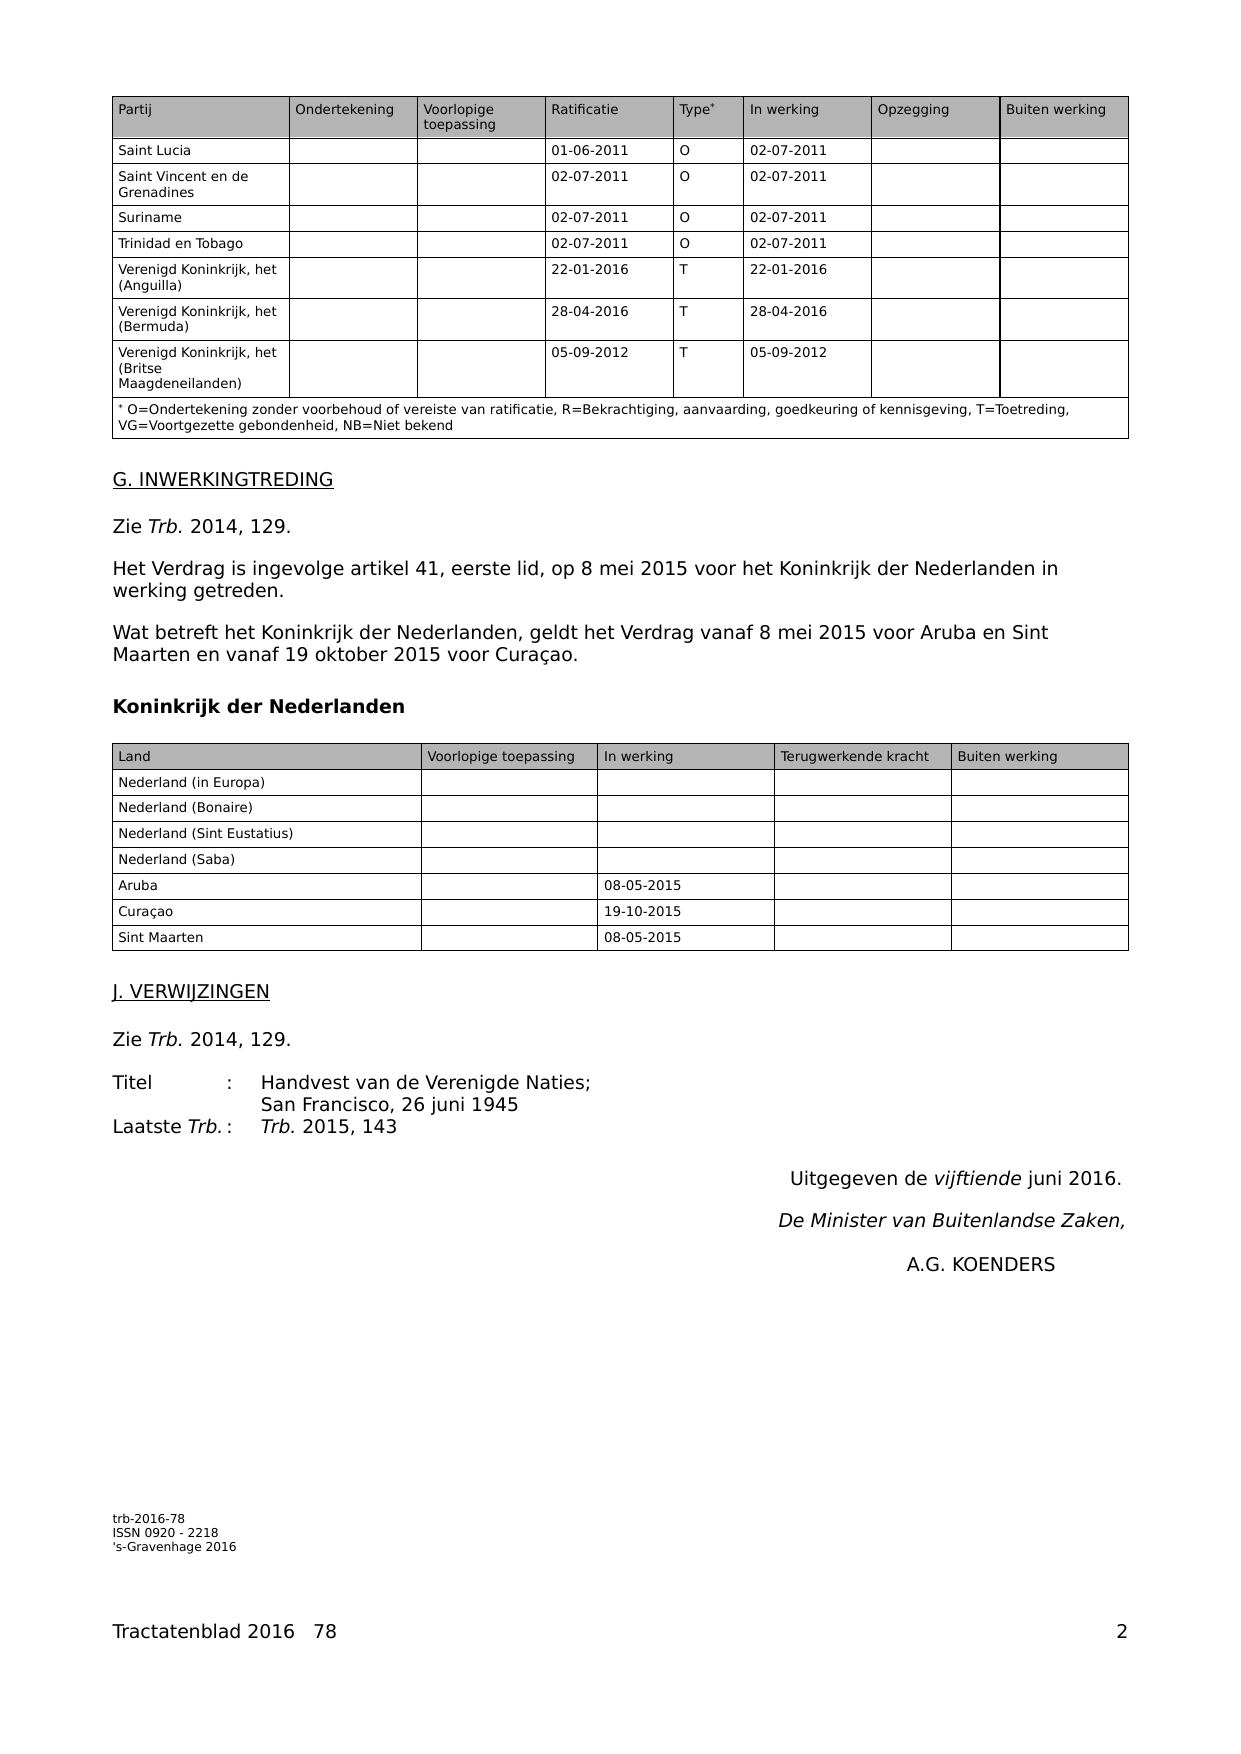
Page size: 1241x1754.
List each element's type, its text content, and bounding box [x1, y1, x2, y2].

table_cell [775, 900, 951, 924]
table_cell [775, 796, 951, 821]
table_cell 02-07-2011 [744, 232, 871, 257]
subtitle J. VERWIJZINGEN [112, 981, 1128, 1003]
table_cell [775, 822, 951, 847]
table_cell O [674, 164, 743, 205]
table_cell [872, 139, 999, 163]
table_cell O [674, 206, 743, 231]
table_cell O [674, 232, 743, 257]
table_header Titel [112, 1072, 226, 1116]
table_cell [418, 341, 545, 397]
table_cell [422, 822, 597, 847]
text Het Verdrag is ingevolge artikel 41, eerste lid, op 8 mei 2015 voor het Koninkrijk der Nederlanden in werking getreden. [112, 558, 1128, 602]
table_cell [290, 139, 417, 163]
table_cell Saint Lucia [113, 139, 289, 163]
table_cell 02-07-2011 [744, 139, 871, 163]
table_header Buiten werking [952, 744, 1128, 769]
table_cell [1001, 232, 1128, 257]
table_header Partij [113, 97, 289, 137]
table_cell 01-06-2011 [546, 139, 673, 163]
text Wat betreft het Koninkrijk der Nederlanden, geldt het Verdrag vanaf 8 mei 2015 voor Aruba en Sint Maarten en vanaf 19 oktober 2015 voor Curaçao. [112, 622, 1128, 666]
table_cell [952, 822, 1128, 847]
table_cell [1001, 139, 1128, 163]
table_cell T [674, 299, 743, 339]
table_cell [598, 796, 774, 821]
table_cell Laatste Trb. [112, 1116, 226, 1138]
table_cell [1001, 258, 1128, 298]
table_cell : [226, 1116, 261, 1138]
subtitle Koninkrijk der Nederlanden [112, 696, 1128, 718]
text ISSN 0920 - 2218 [112, 1526, 346, 1540]
table_cell 02-07-2011 [744, 206, 871, 231]
table_cell O [674, 139, 743, 163]
table_cell Nederland (Saba) [113, 848, 421, 873]
table_cell [290, 232, 417, 257]
table_cell [872, 206, 999, 231]
table_cell [418, 232, 545, 257]
table_cell [422, 848, 597, 873]
table_cell Nederland (Bonaire) [113, 796, 421, 821]
table_cell [418, 139, 545, 163]
table_cell 02-07-2011 [744, 164, 871, 205]
table_cell Verenigd Koninkrijk, het (Bermuda) [113, 299, 289, 339]
table_cell Sint Maarten [113, 926, 421, 950]
table_cell Nederland (Sint Eustatius) [113, 822, 421, 847]
table_cell 22-01-2016 [744, 258, 871, 298]
table_cell 28-04-2016 [546, 299, 673, 339]
subtitle G. INWERKINGTREDING [112, 469, 1128, 491]
table_cell * O=Ondertekening zonder voorbehoud of vereiste van ratificatie, R=Bekrachtiging, aanvaarding, goedkeuring of kennisgeving, T=Toetreding, VG=Voortgezette gebondenheid, NB=Niet bekend [113, 398, 1128, 438]
table_cell [775, 848, 951, 873]
table_cell [290, 164, 417, 205]
table_cell [952, 796, 1128, 821]
table_cell [422, 926, 597, 950]
table_cell Trb. 2015, 143 [261, 1116, 1128, 1138]
table_cell [422, 770, 597, 795]
table_cell [290, 206, 417, 231]
table_cell [598, 822, 774, 847]
table_cell [422, 900, 597, 924]
table_header In werking [598, 744, 774, 769]
table_cell 05-09-2012 [744, 341, 871, 397]
table_cell Aruba [113, 874, 421, 898]
table_header Ondertekening [290, 97, 417, 137]
table_cell [1001, 299, 1128, 339]
table_cell Trinidad en Tobago [113, 232, 289, 257]
table_cell [872, 299, 999, 339]
table_cell [775, 926, 951, 950]
table_header Terugwerkende kracht [775, 744, 951, 769]
table_cell [952, 874, 1128, 898]
table_cell Curaçao [113, 900, 421, 924]
table_cell [598, 848, 774, 873]
table_cell [872, 258, 999, 298]
table_cell 22-01-2016 [546, 258, 673, 298]
table_cell Suriname [113, 206, 289, 231]
table_cell 19-10-2015 [598, 900, 774, 924]
table_cell 08-05-2015 [598, 874, 774, 898]
table_cell [418, 299, 545, 339]
table_cell [1001, 206, 1128, 231]
text 's-Gravenhage 2016 [112, 1540, 346, 1554]
table_cell Saint Vincent en de Grenadines [113, 164, 289, 205]
table_cell [952, 848, 1128, 873]
text Uitgegeven de vijftiende juni 2016. [112, 1168, 1128, 1190]
table_cell [418, 258, 545, 298]
table_cell [952, 900, 1128, 924]
table_cell T [674, 258, 743, 298]
table_cell 28-04-2016 [744, 299, 871, 339]
table_header Voorlopige toepassing [418, 97, 545, 137]
table_header Ratificatie [546, 97, 673, 137]
table_cell [872, 232, 999, 257]
table_cell [290, 299, 417, 339]
table_cell [952, 770, 1128, 795]
table_cell [598, 770, 774, 795]
table_header Handvest van de Verenigde Naties; San Francisco, 26 juni 1945 [261, 1072, 1128, 1116]
table_header Type* [674, 97, 743, 137]
table_cell Verenigd Koninkrijk, het (Britse Maagdeneilanden) [113, 341, 289, 397]
table_cell 02-07-2011 [546, 206, 673, 231]
text trb-2016-78 [112, 1512, 346, 1526]
table_cell [872, 164, 999, 205]
table_cell 02-07-2011 [546, 232, 673, 257]
text Zie Trb. 2014, 129. [112, 1028, 1128, 1050]
text De Minister van Buitenlandse Zaken, A.G. KOENDERS [112, 1210, 1128, 1276]
table_header Voorlopige toepassing [422, 744, 597, 769]
table_cell 02-07-2011 [546, 164, 673, 205]
table_cell [422, 796, 597, 821]
table_header : [226, 1072, 261, 1116]
table_cell [290, 341, 417, 397]
table_cell [952, 926, 1128, 950]
table_header Opzegging [872, 97, 999, 137]
table_cell [418, 164, 545, 205]
table_cell 05-09-2012 [546, 341, 673, 397]
table_cell Nederland (in Europa) [113, 770, 421, 795]
table_cell [872, 341, 999, 397]
table_header Land [113, 744, 421, 769]
table_cell [775, 874, 951, 898]
table_cell [418, 206, 545, 231]
table_header Buiten werking [1001, 97, 1128, 137]
table_header In werking [744, 97, 871, 137]
table_cell [290, 258, 417, 298]
table_cell [1001, 341, 1128, 397]
table_cell Verenigd Koninkrijk, het (Anguilla) [113, 258, 289, 298]
table_cell [422, 874, 597, 898]
text Zie Trb. 2014, 129. [112, 516, 1128, 538]
table_cell [1001, 164, 1128, 205]
table_cell 08-05-2015 [598, 926, 774, 950]
table_cell T [674, 341, 743, 397]
table_cell [775, 770, 951, 795]
